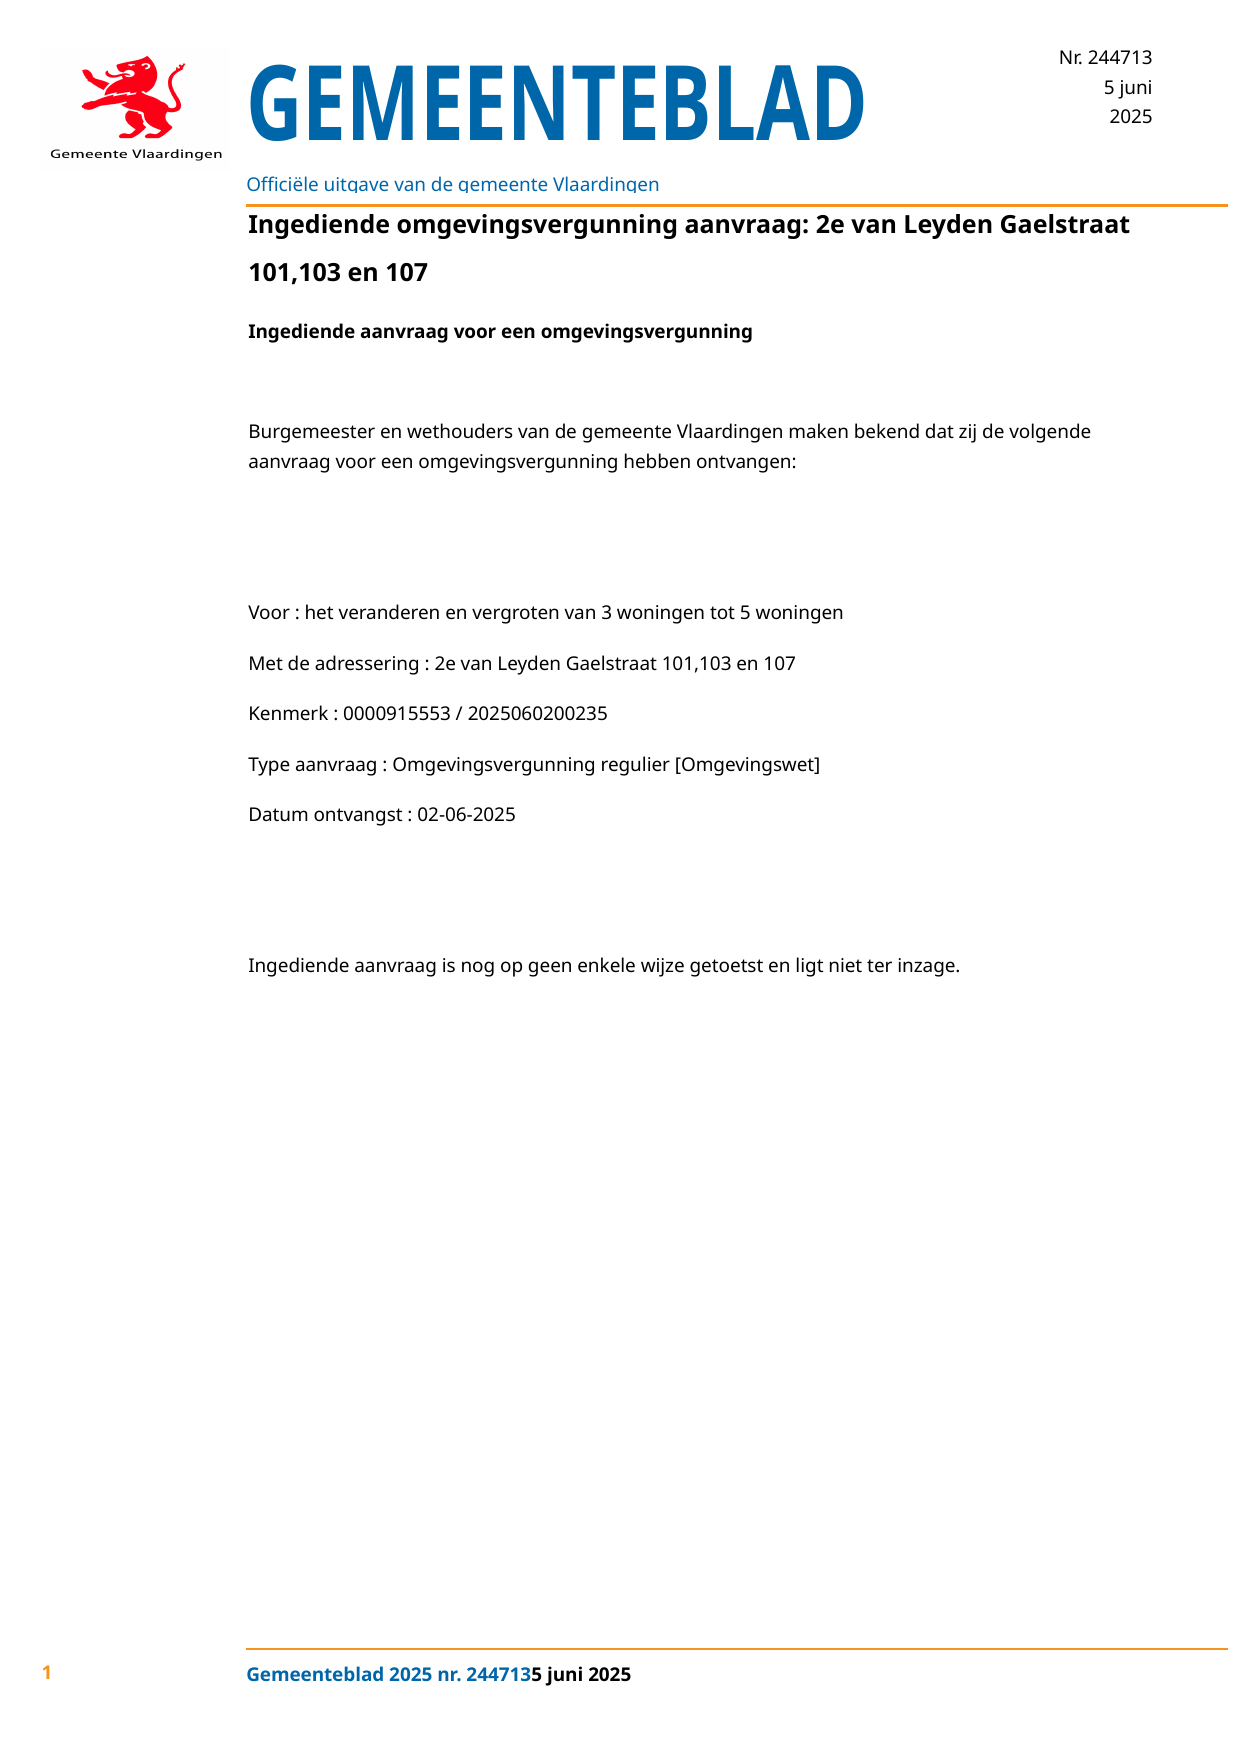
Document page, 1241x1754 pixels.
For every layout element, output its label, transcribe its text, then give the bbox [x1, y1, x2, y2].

text Ingediende aanvraag voor een omgevingsvergunning [248, 318, 1152, 344]
text Voor : het veranderen en vergroten van 3 woningen tot 5 woningen [248, 599, 1152, 625]
text Met de adressering : 2e van Leyden Gaelstraat 101,103 en 107 [248, 650, 1152, 676]
text Ingediende aanvraag is nog op geen enkele wijze getoetst en ligt niet ter inzage. [248, 952, 1152, 978]
text Ingediende omgevingsvergunning aanvraag: 2e van Leyden Gaelstraat 101,103 en 107 [248, 207, 1152, 288]
text Burgemeester en wethouders van de gemeente Vlaardingen maken bekend dat zij de volgende aanvraag voor een omgevingsvergunning hebben ontvangen: [248, 419, 1152, 474]
text Datum ontvangst : 02-06-2025 [248, 801, 1152, 827]
text Type aanvraag : Omgevingsvergunning regulier [Omgevingswet] [248, 751, 1152, 777]
picture [41, 47, 231, 172]
text Kenmerk : 0000915553 / 2025060200235 [248, 700, 1152, 726]
